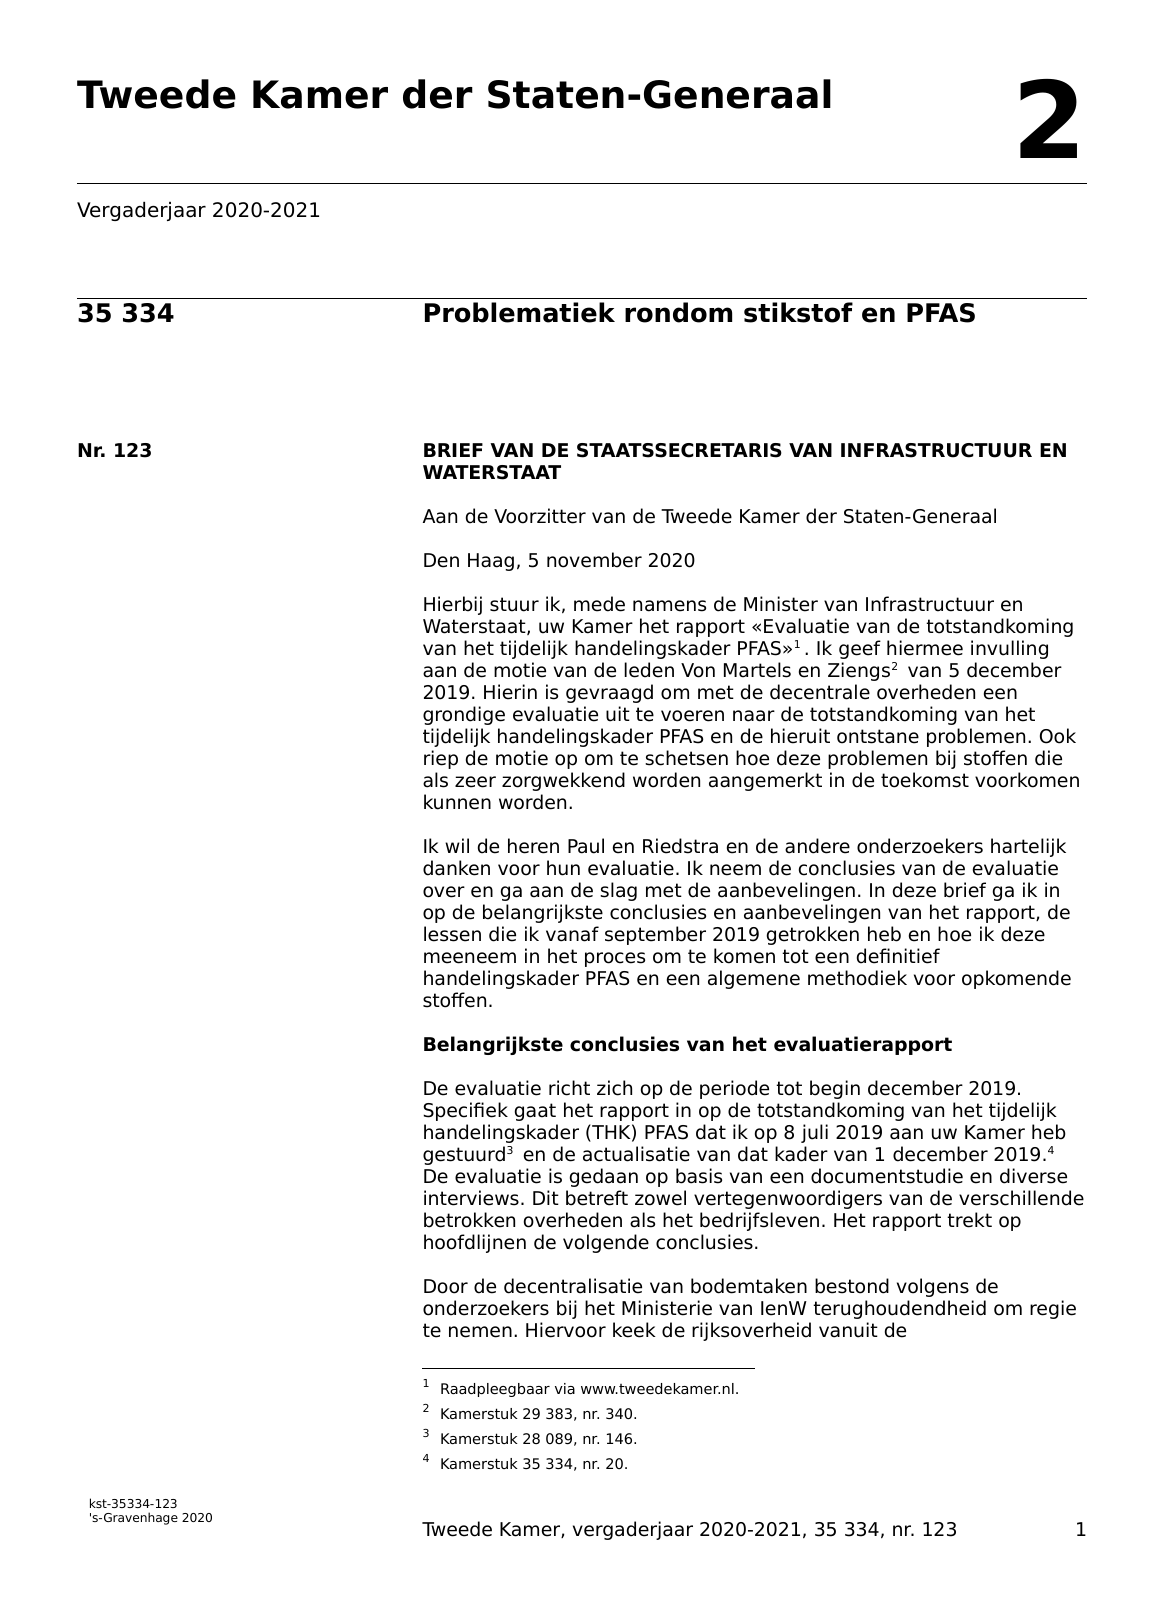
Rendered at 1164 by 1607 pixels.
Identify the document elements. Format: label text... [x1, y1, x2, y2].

text Ik wil de heren Paul en Riedstra en de andere onderzoekers hartelijk danken voor hun evaluatie. Ik neem de conclusies van de evaluatie over en ga aan de slag met de aanbevelingen. In deze brief ga ik in op de belangrijkste conclusies en aanbevelingen van het rapport, de lessen die ik vanaf september 2019 getrokken heb en hoe ik deze meeneem in het proces om te komen tot een definitief handelingskader PFAS en een algemene methodiek voor opkomende stoffen. [422, 836, 1087, 1012]
subtitle 35 334 Problematiek rondom stikstof en PFAS [77, 299, 1087, 329]
text Kamerstuk 29 383, nr. 340. [422, 1402, 1087, 1424]
text Den Haag, 5 november 2020 [422, 550, 1087, 572]
table_cell Vergaderjaar 2020-2021 [77, 184, 1087, 298]
text De evaluatie richt zich op de periode tot begin december 2019. Specifiek gaat het rapport in op de totstandkoming van het tijdelijk handelingskader (THK) PFAS dat ik op 8 juli 2019 aan uw Kamer heb gestuurd en de actualisatie van dat kader van 1 december 2019. De evaluatie is gedaan op basis van een documentstudie en diverse interviews. Dit betreft zowel vertegenwoordigers van de verschillende betrokken overheden als het bedrijfsleven. Het rapport trekt op hoofdlijnen de volgende conclusies. [422, 1078, 1087, 1254]
text Aan de Voorzitter van de Tweede Kamer der Staten-Generaal [422, 506, 1087, 528]
text Door de decentralisatie van bodemtaken bestond volgens de onderzoekers bij het Ministerie van IenW terughoudendheid om regie te nemen. Hiervoor keek de rijksoverheid vanuit de [422, 1276, 1087, 1342]
text Kamerstuk 35 334, nr. 20. [422, 1452, 1087, 1474]
text 's-Gravenhage 2020 [88, 1511, 323, 1525]
text Raadpleegbaar via www.tweedekamer.nl. [422, 1377, 1087, 1399]
subtitle Belangrijkste conclusies van het evaluatierapport [422, 1034, 1087, 1056]
table_header Tweede Kamer der Staten-Generaal [77, 59, 886, 183]
subtitle Nr. 123 BRIEF VAN DE STAATSSECRETARIS VAN INFRASTRUCTUUR EN WATERSTAAT [77, 440, 1087, 484]
text Kamerstuk 28 089, nr. 146. [422, 1427, 1087, 1449]
text kst-35334-123 [88, 1497, 323, 1511]
text Hierbij stuur ik, mede namens de Minister van Infrastructuur en Waterstaat, uw Kamer het rapport «Evaluatie van de totstandkoming van het tijdelijk handelingskader PFAS». Ik geef hiermee invulling aan de motie van de leden Von Martels en Ziengs van 5 december 2019. Hierin is gevraagd om met de decentrale overheden een grondige evaluatie uit te voeren naar de totstandkoming van het tijdelijk handelingskader PFAS en de hieruit ontstane problemen. Ook riep de motie op om te schetsen hoe deze problemen bij stoffen die als zeer zorgwekkend worden aangemerkt in de toekomst voorkomen kunnen worden. [422, 594, 1087, 814]
table_header 2 [886, 59, 1087, 183]
